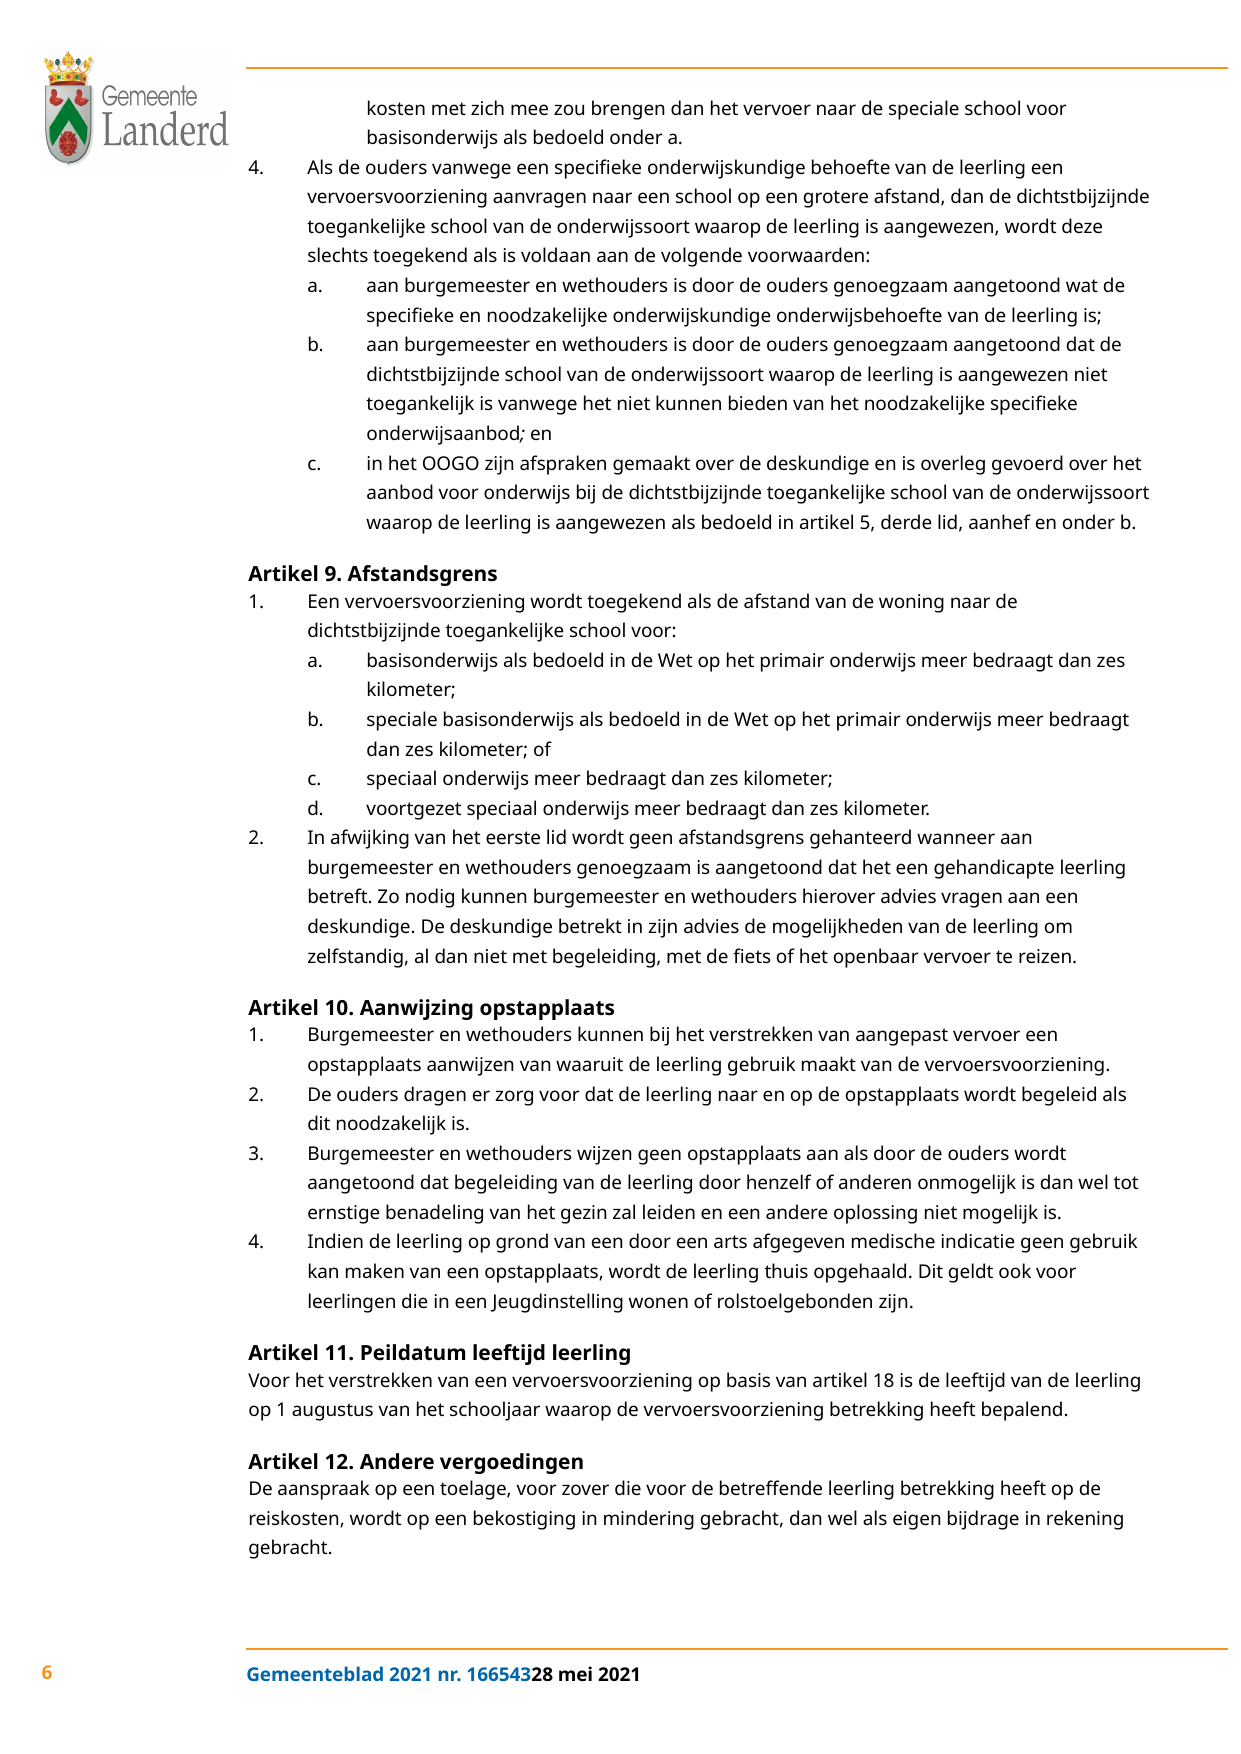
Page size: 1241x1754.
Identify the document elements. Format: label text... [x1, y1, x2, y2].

text Artikel 10. Aanwijzing opstapplaats [248, 993, 1152, 1022]
text Voor het verstrekken van een vervoersvoorziening op basis van artikel 18 is de leeftijd van de leerling op 1 augustus van het schooljaar waarop de vervoersvoorziening betrekking heeft bepalend. [248, 1367, 1152, 1422]
list Burgemeester en wethouders wijzen geen opstapplaats aan als door de ouders wordt aangetoond dat begeleiding van de leerling door henzelf of anderen onmogelijk is dan wel tot ernstige benadeling van het gezin zal leiden en een andere oplossing niet mogelijk is. [248, 1140, 1152, 1225]
text Artikel 12. Andere vergoedingen [248, 1447, 1152, 1475]
list basisonderwijs als bedoeld in de Wet op het primair onderwijs meer bedraagt dan zes kilometer; [307, 647, 1152, 702]
list De ouders dragen er zorg voor dat de leerling naar en op de opstapplaats wordt begeleid als dit noodzakelijk is. [248, 1081, 1152, 1136]
text Artikel 11. Peildatum leeftijd leerling [248, 1338, 1152, 1367]
text Artikel 9. Afstandsgrens [248, 559, 1152, 588]
list kosten met zich mee zou brengen dan het vervoer naar de speciale school voor basisonderwijs als bedoeld onder a. [307, 95, 1152, 150]
list Indien de leerling op grond van een door een arts afgegeven medische indicatie geen gebruik kan maken van een opstapplaats, wordt de leerling thuis opgehaald. Dit geldt ook voor leerlingen die in een Jeugdinstelling wonen of rolstoelgebonden zijn. [248, 1229, 1152, 1314]
list aan burgemeester en wethouders is door de ouders genoegzaam aangetoond wat de specifieke en noodzakelijke onderwijskundige onderwijsbehoefte van de leerling is; [307, 272, 1152, 328]
list in het OOGO zijn afspraken gemaakt over de deskundige en is overleg gevoerd over het aanbod voor onderwijs bij de dichtstbijzijnde toegankelijke school van de onderwijssoort waarop de leerling is aangewezen als bedoeld in artikel 5, derde lid, aanhef en onder b. [307, 450, 1152, 535]
list voortgezet speciaal onderwijs meer bedraagt dan zes kilometer. [307, 795, 1152, 821]
list In afwijking van het eerste lid wordt geen afstandsgrens gehanteerd wanneer aan burgemeester en wethouders genoegzaam is aangetoond dat het een gehandicapte leerling betreft. Zo nodig kunnen burgemeester en wethouders hierover advies vragen aan een deskundige. De deskundige betrekt in zijn advies de mogelijkheden van de leerling om zelfstandig, al dan niet met begeleiding, met de fiets of het openbaar vervoer te reizen. [248, 824, 1152, 968]
list aan burgemeester en wethouders is door de ouders genoegzaam aangetoond dat de dichtstbijzijnde school van de onderwijssoort waarop de leerling is aangewezen niet toegankelijk is vanwege het niet kunnen bieden van het noodzakelijke specifieke onderwijsaanbod; en [307, 331, 1152, 446]
list speciaal onderwijs meer bedraagt dan zes kilometer; [307, 765, 1152, 791]
list Een vervoersvoorziening wordt toegekend als de afstand van de woning naar de dichtstbijzijnde toegankelijke school voor: [248, 588, 1152, 643]
list Burgemeester en wethouders kunnen bij het verstrekken van aangepast vervoer een opstapplaats aanwijzen van waaruit de leerling gebruik maakt van de vervoersvoorziening. [248, 1022, 1152, 1077]
list speciale basisonderwijs als bedoeld in de Wet op het primair onderwijs meer bedraagt dan zes kilometer; of [307, 706, 1152, 761]
picture [41, 47, 231, 172]
list Als de ouders vanwege een specifieke onderwijskundige behoefte van de leerling een vervoersvoorziening aanvragen naar een school op een grotere afstand, dan de dichtstbijzijnde toegankelijke school van de onderwijssoort waarop de leerling is aangewezen, wordt deze slechts toegekend als is voldaan aan de volgende voorwaarden: [248, 154, 1152, 268]
text De aanspraak op een toelage, voor zover die voor de betreffende leerling betrekking heeft op de reiskosten, wordt op een bekostiging in mindering gebracht, dan wel als eigen bijdrage in rekening gebracht. [248, 1475, 1152, 1560]
